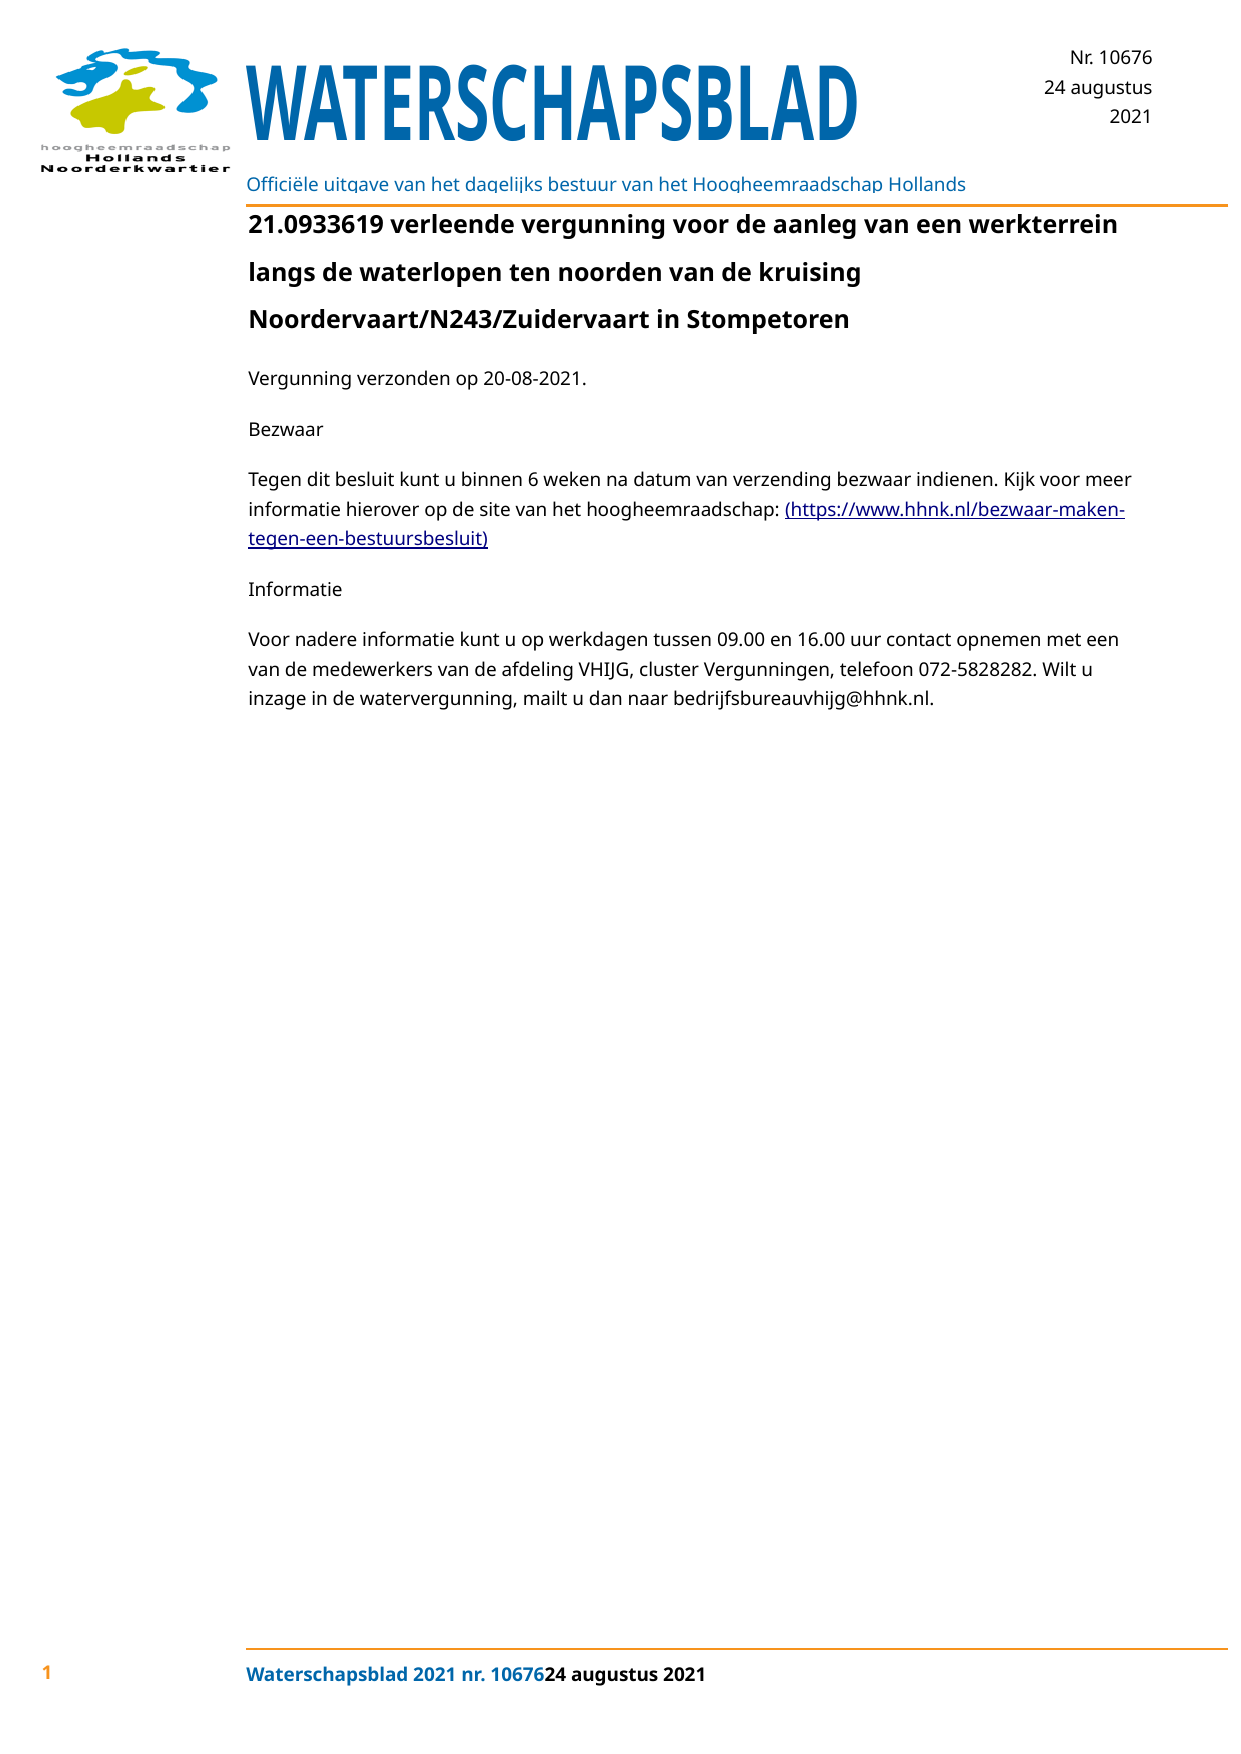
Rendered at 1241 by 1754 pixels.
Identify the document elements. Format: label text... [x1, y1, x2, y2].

text Tegen dit besluit kunt u binnen 6 weken na datum van verzending bezwaar indienen. Kijk voor meer informatie hierover op de site van het hoogheemraadschap: (https://www.hhnk.nl/bezwaar-maken-tegen-een-bestuursbesluit) [248, 466, 1152, 551]
text Voor nadere informatie kunt u op werkdagen tussen 09.00 en 16.00 uur contact opnemen met een van de medewerkers van de afdeling VHIJG, cluster Vergunningen, telefoon 072-5828282. Wilt u inzage in de watervergunning, mailt u dan naar bedrijfsbureauvhijg@hhnk.nl. [248, 626, 1152, 711]
text Bezwaar [248, 416, 1152, 442]
picture [41, 47, 231, 172]
text Informatie [248, 576, 1152, 602]
text 21.0933619 verleende vergunning voor de aanleg van een werkterrein langs de waterlopen ten noorden van de kruising Noordervaart/N243/Zuidervaart in Stompetoren [248, 207, 1152, 336]
text Vergunning verzonden op 20-08-2021. [248, 366, 1152, 391]
